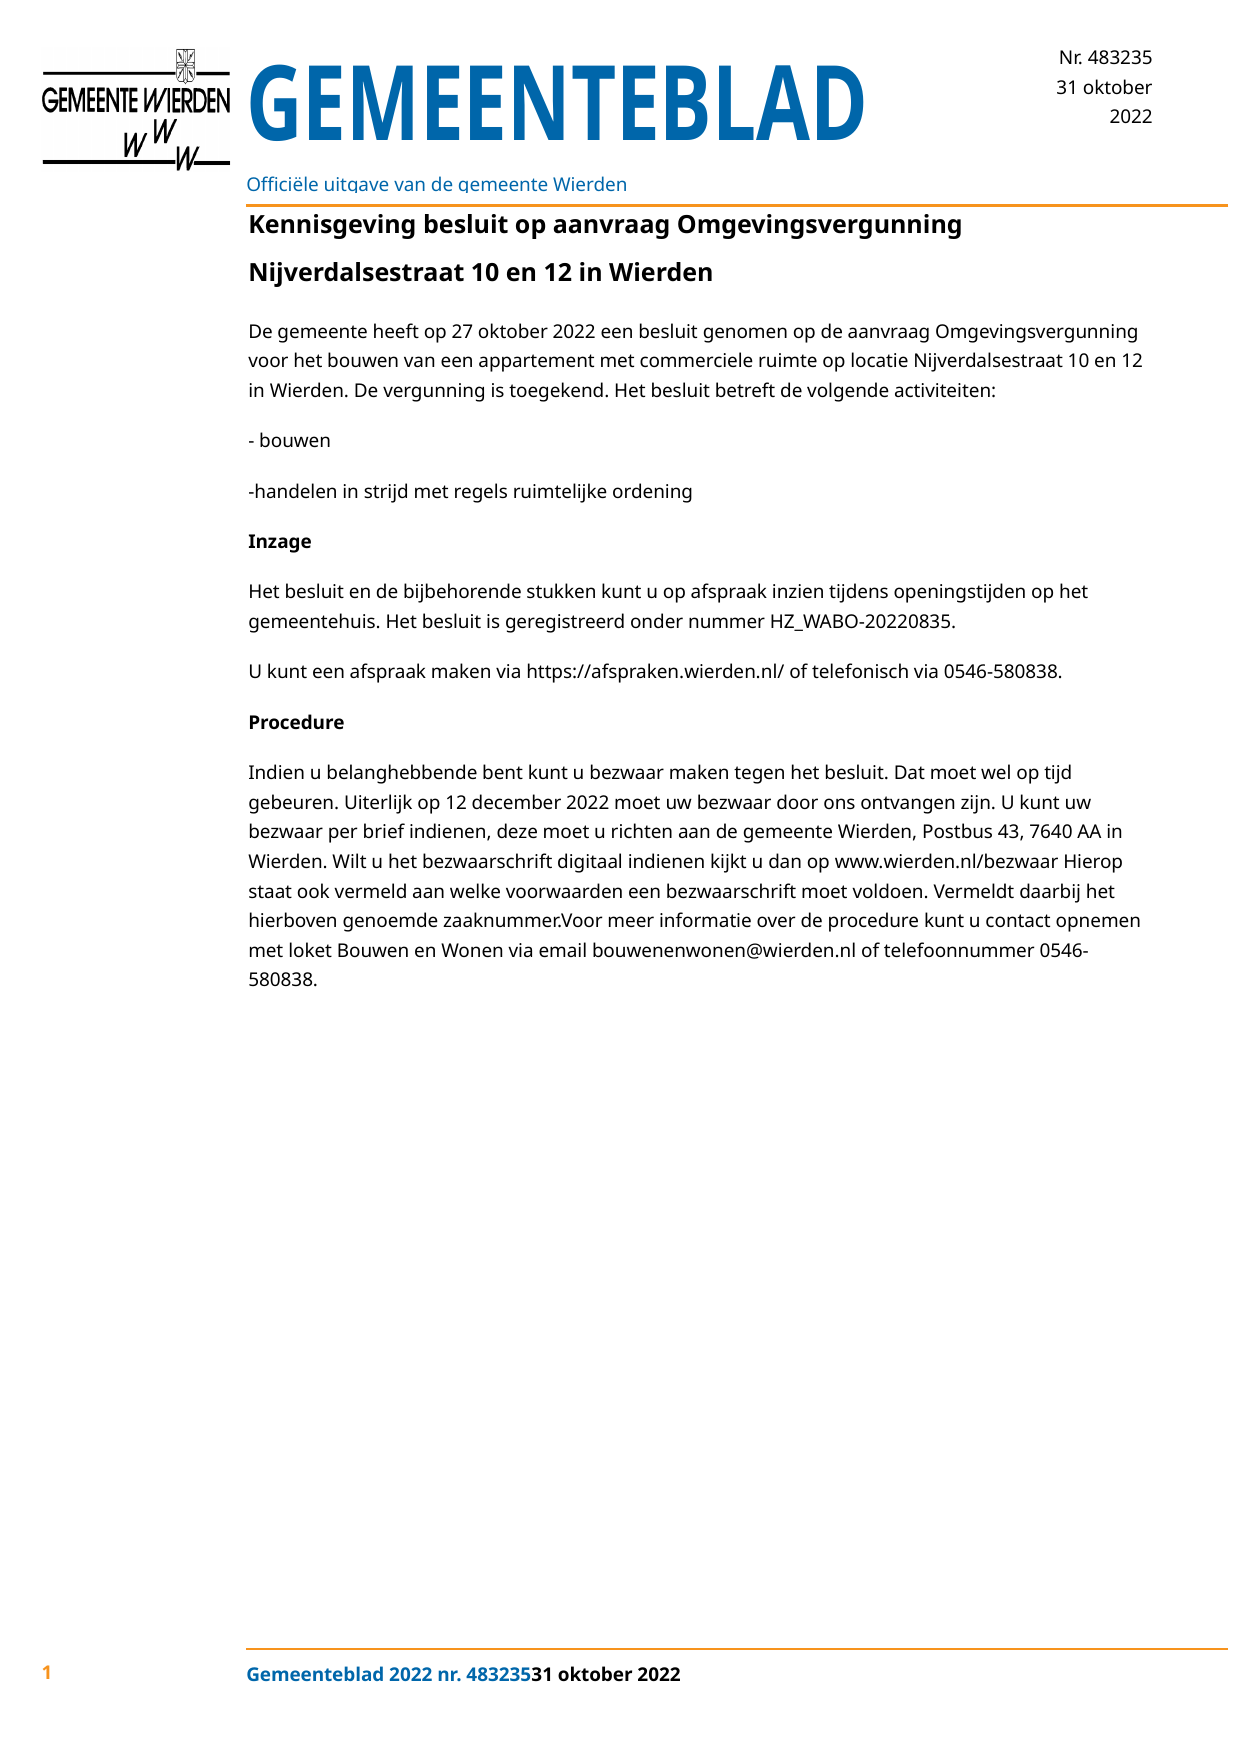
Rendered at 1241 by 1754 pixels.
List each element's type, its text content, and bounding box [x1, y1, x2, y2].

text Kennisgeving besluit op aanvraag Omgevingsvergunning Nijverdalsestraat 10 en 12 in Wierden [248, 207, 1152, 288]
text U kunt een afspraak maken via https://afspraken.wierden.nl/ of telefonisch via 0546-580838. [248, 659, 1152, 684]
text -handelen in strijd met regels ruimtelijke ordening [248, 478, 1152, 504]
text Het besluit en de bijbehorende stukken kunt u op afspraak inzien tijdens openingstijden op het gemeentehuis. Het besluit is geregistreerd onder nummer HZ_WABO-20220835. [248, 579, 1152, 634]
text Indien u belanghebbende bent kunt u bezwaar maken tegen het besluit. Dat moet wel op tijd gebeuren. Uiterlijk op 12 december 2022 moet uw bezwaar door ons ontvangen zijn. U kunt uw bezwaar per brief indienen, deze moet u richten aan de gemeente Wierden, Postbus 43, 7640 AA in Wierden. Wilt u het bezwaarschrift digitaal indienen kijkt u dan op www.wierden.nl/bezwaar Hierop staat ook vermeld aan welke voorwaarden een bezwaarschrift moet voldoen. Vermeldt daarbij het hierboven genoemde zaaknummer.Voor meer informatie over de procedure kunt u contact opnemen met loket Bouwen en Wonen via email bouwenenwonen@wierden.nl of telefoonnummer 0546-580838. [248, 759, 1152, 992]
text De gemeente heeft op 27 oktober 2022 een besluit genomen op de aanvraag Omgevingsvergunning voor het bouwen van een appartement met commerciele ruimte op locatie Nijverdalsestraat 10 en 12 in Wierden. De vergunning is toegekend. Het besluit betreft de volgende activiteiten: [248, 318, 1152, 403]
text Inzage [248, 528, 1152, 554]
text Procedure [248, 709, 1152, 735]
picture [41, 47, 231, 172]
text - bouwen [248, 427, 1152, 453]
